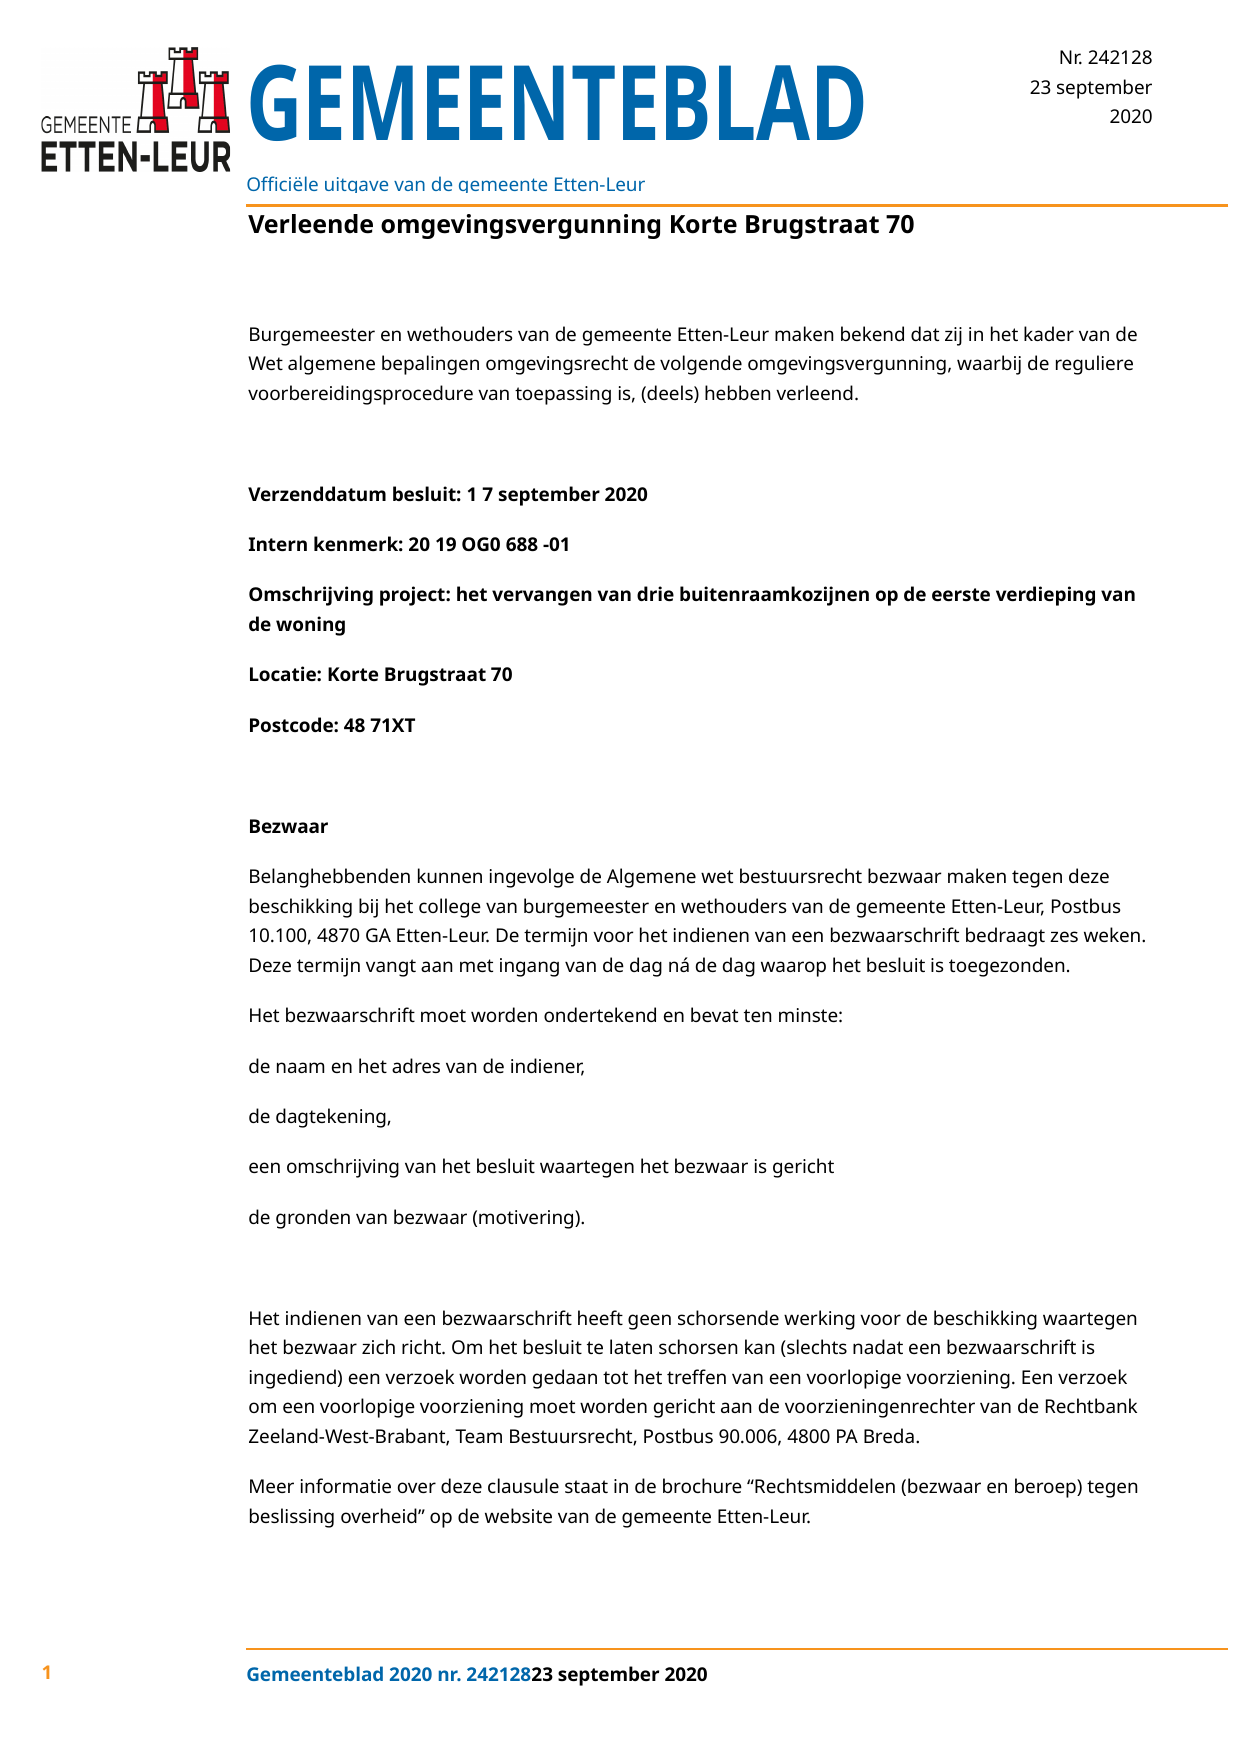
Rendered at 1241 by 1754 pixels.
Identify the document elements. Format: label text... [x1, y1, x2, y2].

text Intern kenmerk: 20 19 OG0 688 -01 [248, 531, 1152, 557]
text Belanghebbenden kunnen ingevolge de Algemene wet bestuursrecht bezwaar maken tegen deze beschikking bij het college van burgemeester en wethouders van de gemeente Etten-Leur, Postbus 10.100, 4870 GA Etten-Leur. De termijn voor het indienen van een bezwaarschrift bedraagt zes weken. Deze termijn vangt aan met ingang van de dag ná de dag waarop het besluit is toegezonden. [248, 863, 1152, 978]
text Locatie: Korte Brugstraat 70 [248, 662, 1152, 687]
text Burgemeester en wethouders van de gemeente Etten-Leur maken bekend dat zij in het kader van de Wet algemene bepalingen omgevingsrecht de volgende omgevingsvergunning, waarbij de reguliere voorbereidingsprocedure van toepassing is, (deels) hebben verleend. [248, 321, 1152, 406]
text Het bezwaarschrift moet worden ondertekend en bevat ten minste: [248, 1002, 1152, 1028]
text Postcode: 48 71XT [248, 712, 1152, 738]
text de gronden van bezwaar (motivering). [248, 1204, 1152, 1230]
text de dagtekening, [248, 1103, 1152, 1129]
text Verzenddatum besluit: 1 7 september 2020 [248, 481, 1152, 506]
text Bezwaar [248, 813, 1152, 838]
picture [41, 47, 231, 172]
text Het indienen van een bezwaarschrift heeft geen schorsende werking voor de beschikking waartegen het bezwaar zich richt. Om het besluit te laten schorsen kan (slechts nadat een bezwaarschrift is ingediend) een verzoek worden gedaan tot het treffen van een voorlopige voorziening. Een verzoek om een voorlopige voorziening moet worden gericht aan de voorzieningenrechter van de Rechtbank Zeeland-West-Brabant, Team Bestuursrecht, Postbus 90.006, 4800 PA Breda. [248, 1305, 1152, 1449]
text de naam en het adres van de indiener, [248, 1053, 1152, 1078]
text Verleende omgevingsvergunning Korte Brugstraat 70 [248, 207, 1152, 241]
text Meer informatie over deze clausule staat in de brochure “Rechtsmiddelen (bezwaar en beroep) tegen beslissing overheid” op de website van de gemeente Etten-Leur. [248, 1474, 1152, 1529]
text Omschrijving project: het vervangen van drie buitenraamkozijnen op de eerste verdieping van de woning [248, 582, 1152, 637]
text een omschrijving van het besluit waartegen het bezwaar is gericht [248, 1154, 1152, 1179]
